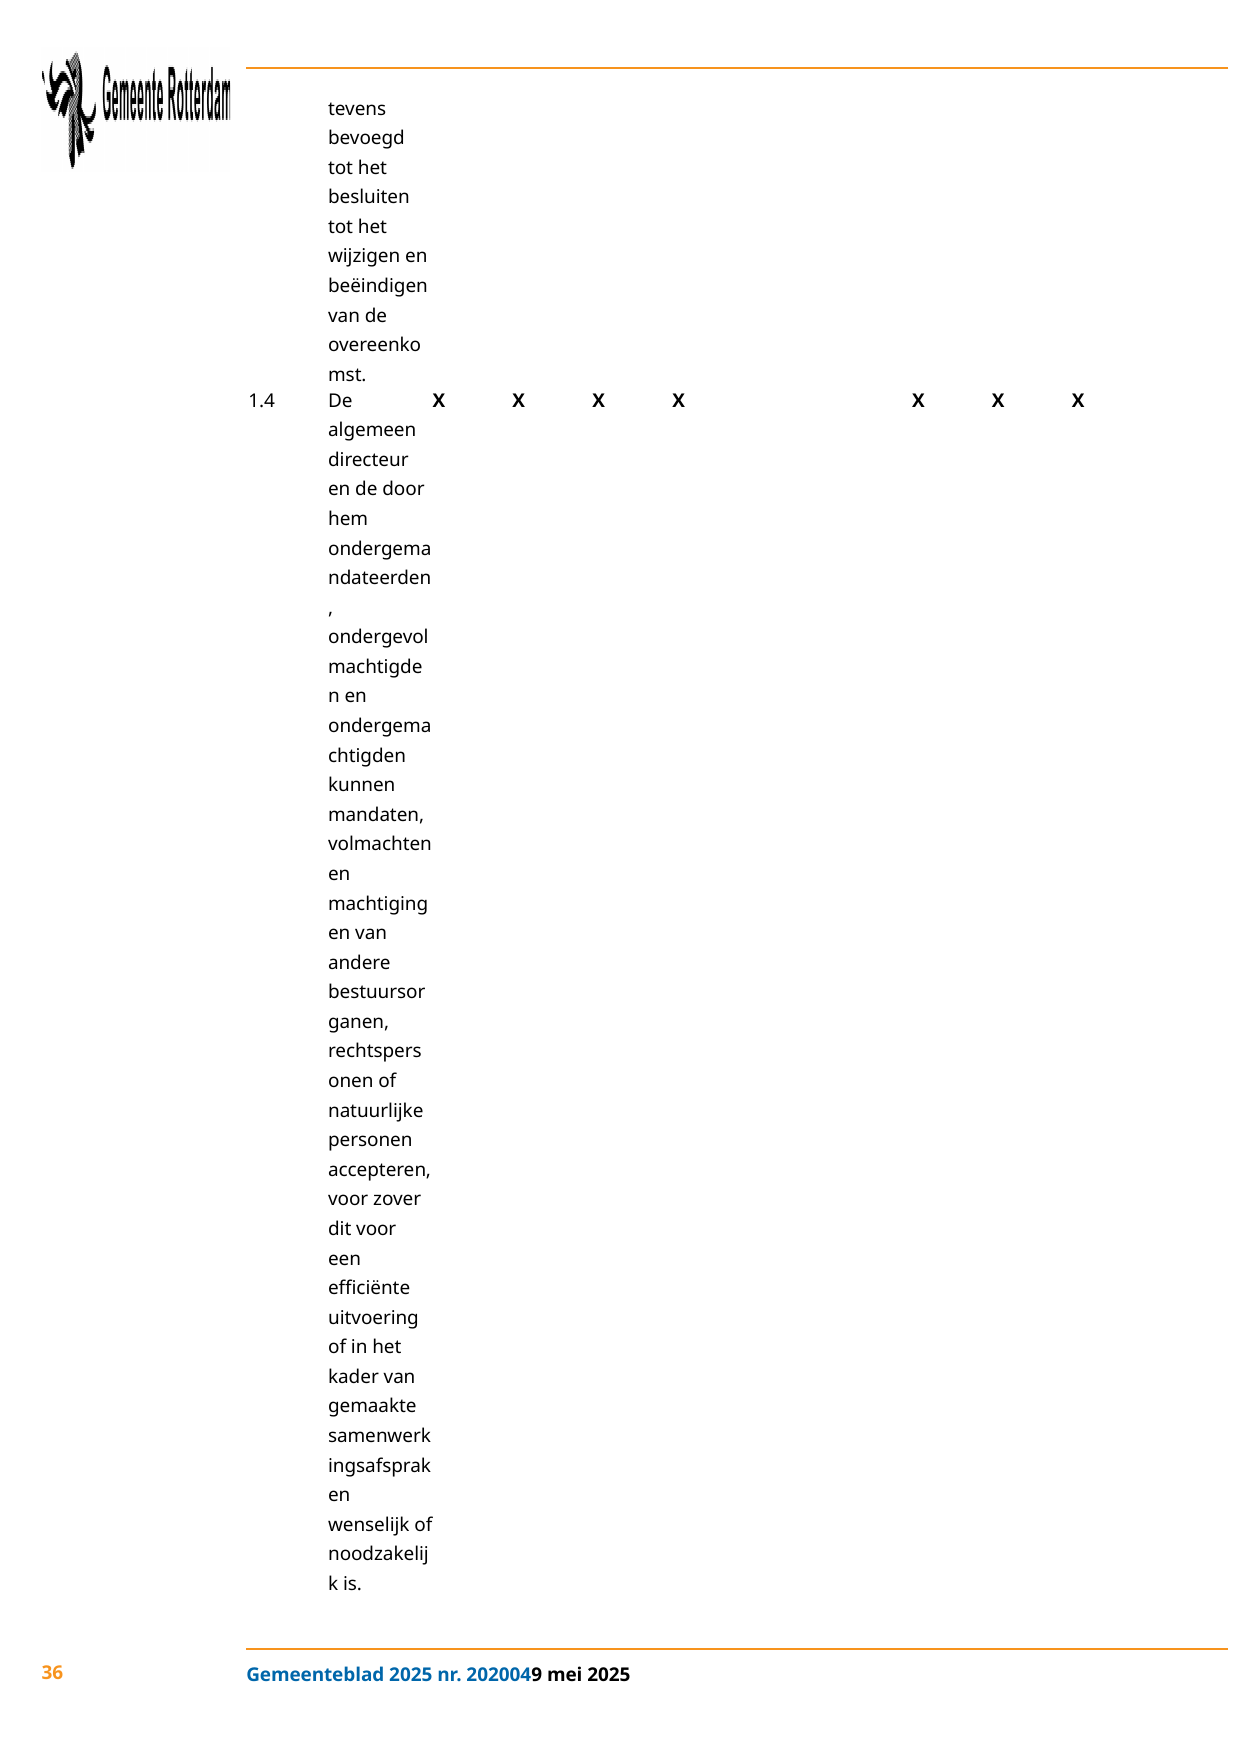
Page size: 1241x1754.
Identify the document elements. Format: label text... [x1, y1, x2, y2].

table_cell De algemeen directeur en de door hem ondergemandateerden, ondergevolmachtigden en ondergemachtigden kunnen mandaten, volmachten en machtigingen van andere bestuursorganen, rechtspersonen of natuurlijke personen accepteren, voor zover dit voor een efficiënte uitvoering of in het kader van gemaakte samenwerkingsafspraken wenselijk of noodzakelijk is. [328, 387, 432, 1596]
table_cell 1.4 [248, 387, 328, 1596]
table_cell [592, 95, 672, 387]
table_cell [512, 95, 592, 387]
table_cell [1072, 95, 1152, 387]
table_cell tevens bevoegd tot het besluiten tot het wijzigen en beëindigen van de overeenkomst. [328, 95, 432, 387]
table_cell X [512, 387, 592, 1596]
table_cell X [912, 387, 992, 1596]
table_cell [992, 95, 1072, 387]
picture [41, 47, 231, 172]
table_cell [832, 95, 912, 387]
table_cell X [672, 387, 752, 1596]
table_cell [248, 95, 328, 387]
table_cell X [1072, 387, 1152, 1596]
table_cell X [992, 387, 1072, 1596]
table_cell [912, 95, 992, 387]
table_cell [752, 387, 832, 1596]
table_cell [832, 387, 912, 1596]
table_cell X [432, 387, 512, 1596]
table_cell [752, 95, 832, 387]
table_cell [672, 95, 752, 387]
table_cell [432, 95, 512, 387]
table_cell X [592, 387, 672, 1596]
